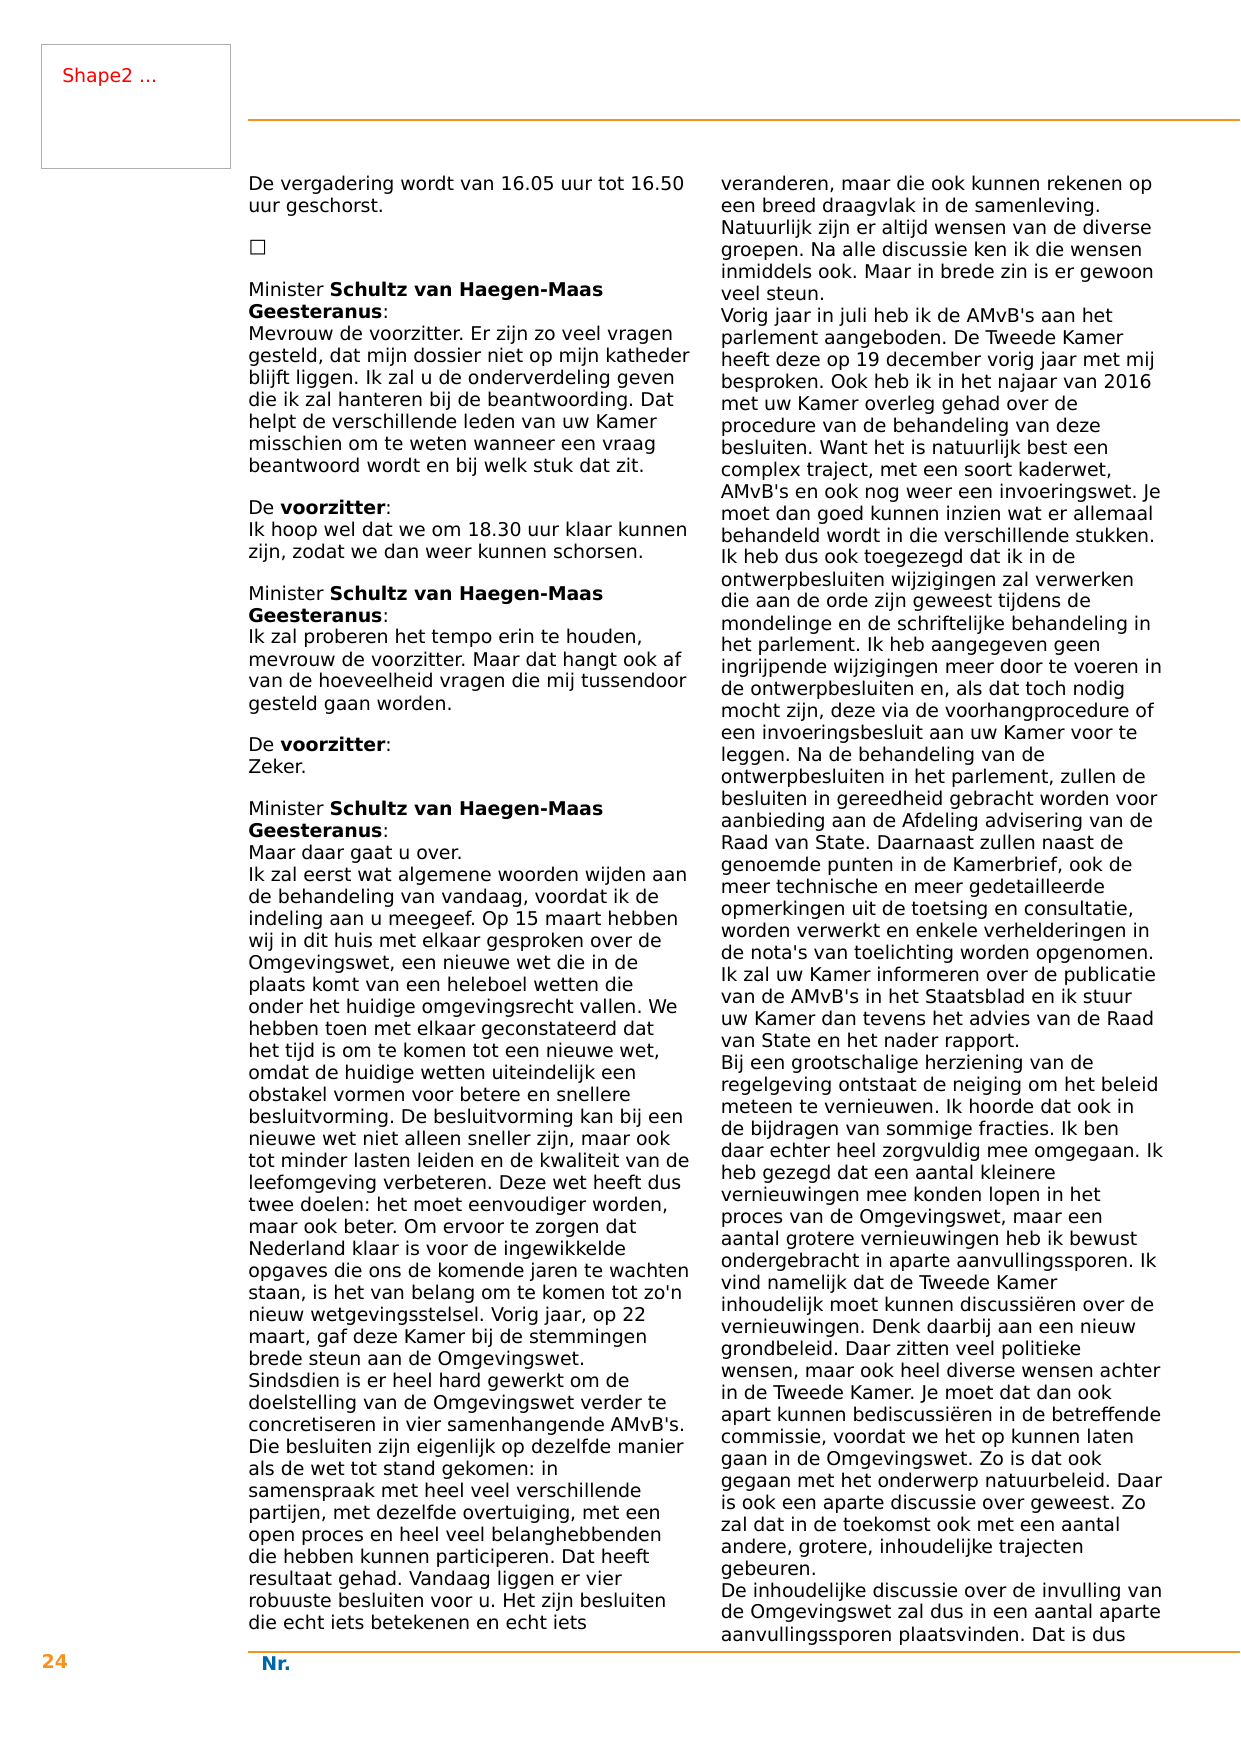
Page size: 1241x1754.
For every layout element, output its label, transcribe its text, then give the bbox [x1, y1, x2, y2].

text Ik zal proberen het tempo erin te houden, mevrouw de voorzitter. Maar dat hangt ook af van de hoeveelheid vragen die mij tussendoor gesteld gaan worden. [248, 626, 691, 714]
text Vorig jaar in juli heb ik de AMvB's aan het parlement aangeboden. De Tweede Kamer heeft deze op 19 december vorig jaar met mij besproken. Ook heb ik in het najaar van 2016 met uw Kamer overleg gehad over de procedure van de behandeling van deze besluiten. Want het is natuurlijk best een complex traject, met een soort kaderwet, AMvB's en ook nog weer een invoeringswet. Je moet dan goed kunnen inzien wat er allemaal behandeld wordt in die verschillende stukken. Ik heb dus ook toegezegd dat ik in de ontwerpbesluiten wijzigingen zal verwerken die aan de orde zijn geweest tijdens de mondelinge en de schriftelijke behandeling in het parlement. Ik heb aangegeven geen ingrijpende wijzigingen meer door te voeren in de ontwerpbesluiten en, als dat toch nodig mocht zijn, deze via de voorhangprocedure of een invoeringsbesluit aan uw Kamer voor te leggen. Na de behandeling van de ontwerpbesluiten in het parlement, zullen de besluiten in gereedheid gebracht worden voor aanbieding aan de Afdeling advisering van de Raad van State. Daarnaast zullen naast de genoemde punten in de Kamerbrief, ook de meer technische en meer gedetailleerde opmerkingen uit de toetsing en consultatie, worden verwerkt en enkele verhelderingen in de nota's van toelichting worden opgenomen. Ik zal uw Kamer informeren over de publicatie van de AMvB's in het Staatsblad en ik stuur uw Kamer dan tevens het advies van de Raad van State en het nader rapport. [721, 305, 1163, 1052]
text Maar daar gaat u over. [248, 842, 691, 864]
text De inhoudelijke discussie over de invulling van de Omgevingswet zal dus in een aantal aparte aanvullingssporen plaatsvinden. Dat is dus [721, 1579, 1163, 1645]
text Ik hoop wel dat we om 18.30 uur klaar kunnen zijn, zodat we dan weer kunnen schorsen. [248, 518, 691, 562]
text De voorzitter: [248, 497, 691, 518]
text Ik zal eerst wat algemene woorden wijden aan de behandeling van vandaag, voordat ik de indeling aan u meegeef. Op 15 maart hebben wij in dit huis met elkaar gesproken over de Omgevingswet, een nieuwe wet die in de plaats komt van een heleboel wetten die onder het huidige omgevingsrecht vallen. We hebben toen met elkaar geconstateerd dat het tijd is om te komen tot een nieuwe wet, omdat de huidige wetten uiteindelijk een obstakel vormen voor betere en snellere besluitvorming. De besluitvorming kan bij een nieuwe wet niet alleen sneller zijn, maar ook tot minder lasten leiden en de kwaliteit van de leefomgeving verbeteren. Deze wet heeft dus twee doelen: het moet eenvoudiger worden, maar ook beter. Om ervoor te zorgen dat Nederland klaar is voor de ingewikkelde opgaves die ons de komende jaren te wachten staan, is het van belang om te komen tot zo'n nieuw wetgevingsstelsel. Vorig jaar, op 22 maart, gaf deze Kamer bij de stemmingen brede steun aan de Omgevingswet. [248, 864, 691, 1370]
text veranderen, maar die ook kunnen rekenen op een breed draagvlak in de samenleving. Natuurlijk zijn er altijd wensen van de diverse groepen. Na alle discussie ken ik die wensen inmiddels ook. Maar in brede zin is er gewoon veel steun. [721, 173, 1163, 305]
text Sindsdien is er heel hard gewerkt om de doelstelling van de Omgevingswet verder te concretiseren in vier samenhangende AMvB's. Die besluiten zijn eigenlijk op dezelfde manier als de wet tot stand gekomen: in samenspraak met heel veel verschillende partijen, met dezelfde overtuiging, met een open proces en heel veel belanghebbenden die hebben kunnen participeren. Dat heeft resultaat gehad. Vandaag liggen er vier robuuste besluiten voor u. Het zijn besluiten die echt iets betekenen en echt iets [248, 1370, 691, 1633]
text Bij een grootschalige herziening van de regelgeving ontstaat de neiging om het beleid meteen te vernieuwen. Ik hoorde dat ook in de bijdragen van sommige fracties. Ik ben daar echter heel zorgvuldig mee omgegaan. Ik heb gezegd dat een aantal kleinere vernieuwingen mee konden lopen in het proces van de Omgevingswet, maar een aantal grotere vernieuwingen heb ik bewust ondergebracht in aparte aanvullingssporen. Ik vind namelijk dat de Tweede Kamer inhoudelijk moet kunnen discussiëren over de vernieuwingen. Denk daarbij aan een nieuw grondbeleid. Daar zitten veel politieke wensen, maar ook heel diverse wensen achter in de Tweede Kamer. Je moet dat dan ook apart kunnen bediscussiëren in de betreffende commissie, voordat we het op kunnen laten gaan in de Omgevingswet. Zo is dat ook gegaan met het onderwerp natuurbeleid. Daar is ook een aparte discussie over geweest. Zo zal dat in de toekomst ook met een aantal andere, grotere, inhoudelijke trajecten gebeuren. [721, 1052, 1163, 1579]
text De vergadering wordt van 16.05 uur tot 16.50 uur geschorst. [248, 173, 691, 217]
text Mevrouw de voorzitter. Er zijn zo veel vragen gesteld, dat mijn dossier niet op mijn katheder blijft liggen. Ik zal u de onderverdeling geven die ik zal hanteren bij de beantwoording. Dat helpt de verschillende leden van uw Kamer misschien om te weten wanneer een vraag beantwoord wordt en bij welk stuk dat zit. [248, 323, 691, 477]
text ⬜ [248, 237, 691, 259]
text Zeker. [248, 756, 691, 778]
text Minister Schultz van Haegen-Maas Geesteranus: [248, 582, 691, 626]
text De voorzitter: [248, 734, 691, 756]
text Minister Schultz van Haegen-Maas Geesteranus: [248, 279, 691, 323]
text Minister Schultz van Haegen-Maas Geesteranus: [248, 798, 691, 842]
